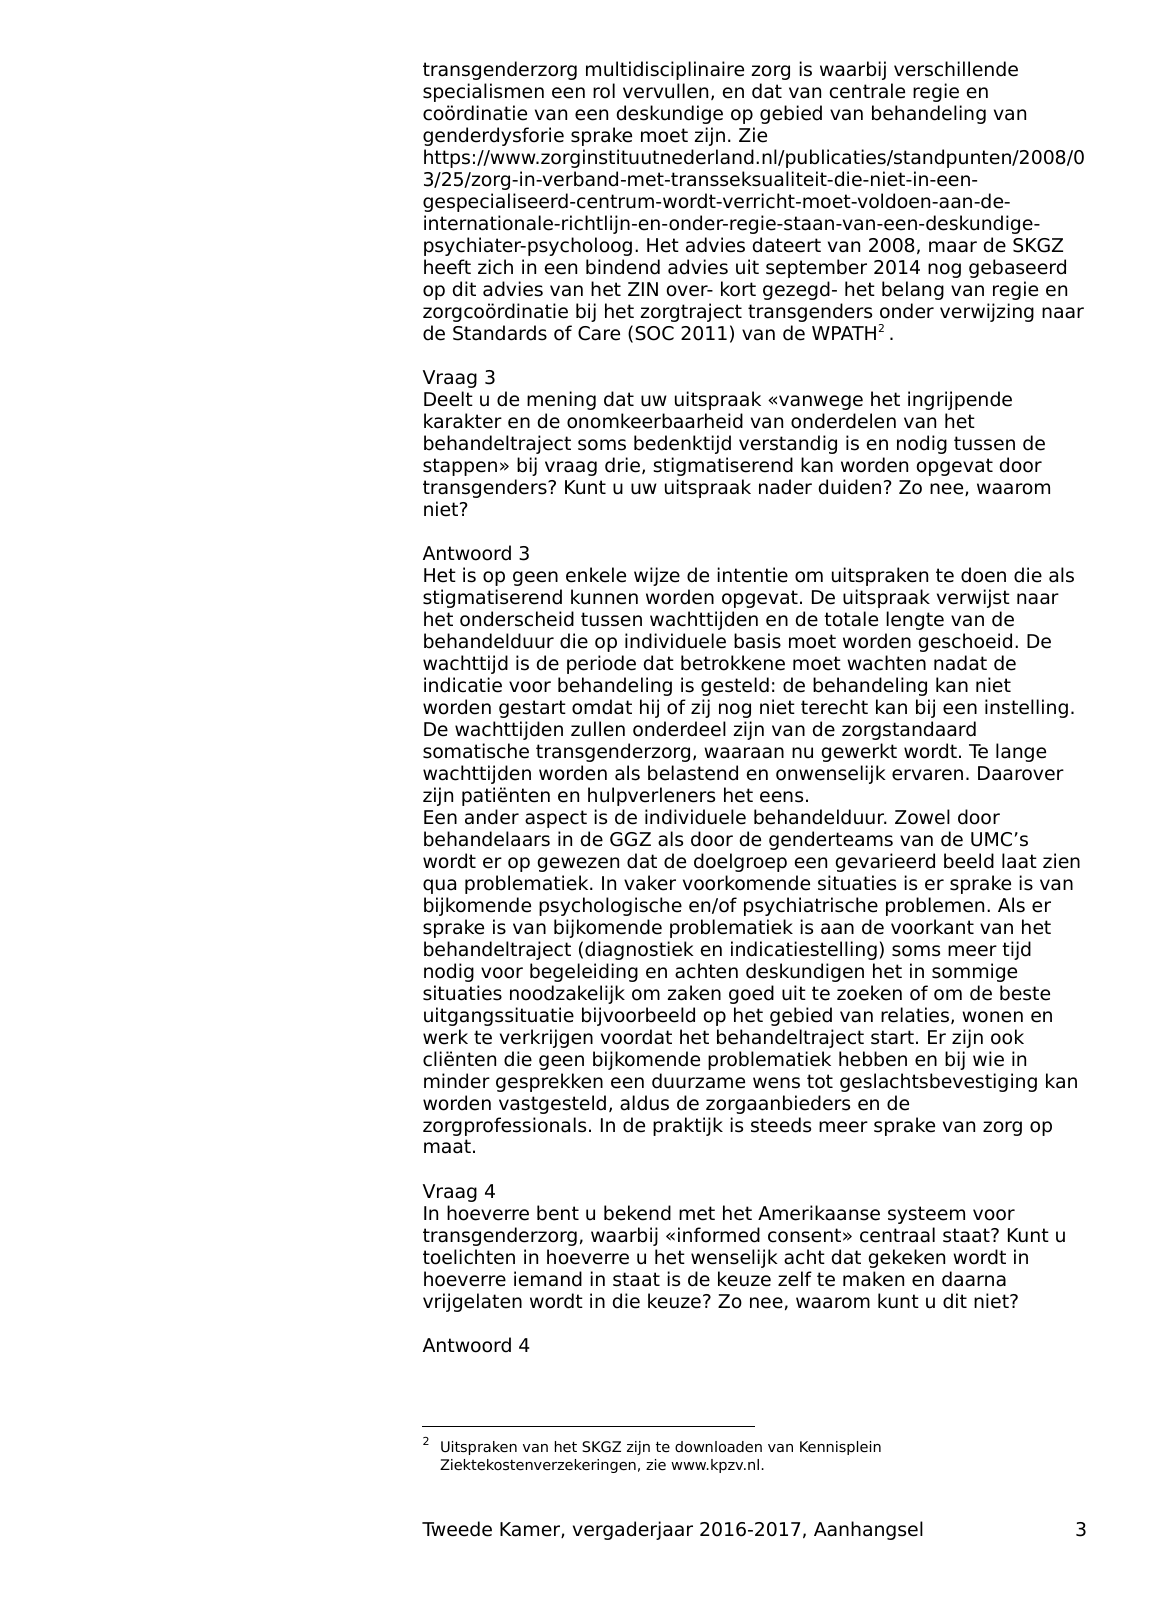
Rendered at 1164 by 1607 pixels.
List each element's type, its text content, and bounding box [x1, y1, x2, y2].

text Vraag 4 [422, 1181, 1087, 1203]
text Een ander aspect is de individuele behandelduur. Zowel door behandelaars in de GGZ als door de genderteams van de UMC’s wordt er op gewezen dat de doelgroep een gevarieerd beeld laat zien qua problematiek. In vaker voorkomende situaties is er sprake is van bijkomende psychologische en/of psychiatrische problemen. Als er sprake is van bijkomende problematiek is aan de voorkant van het behandeltraject (diagnostiek en indicatiestelling) soms meer tijd nodig voor begeleiding en achten deskundigen het in sommige situaties noodzakelijk om zaken goed uit te zoeken of om de beste uitgangssituatie bijvoorbeeld op het gebied van relaties, wonen en werk te verkrijgen voordat het behandeltraject start. Er zijn ook cliënten die geen bijkomende problematiek hebben en bij wie in minder gesprekken een duurzame wens tot geslachtsbevestiging kan worden vastgesteld, aldus de zorgaanbieders en de zorgprofessionals. In de praktijk is steeds meer sprake van zorg op maat. [422, 807, 1087, 1158]
text Antwoord 4 [422, 1335, 1087, 1357]
text Antwoord 3 [422, 543, 1087, 565]
text Uitspraken van het SKGZ zijn te downloaden van Kennisplein Ziektekostenverzekeringen, zie www.kpzv.nl. [422, 1435, 1087, 1474]
text In hoeverre bent u bekend met het Amerikaanse systeem voor transgenderzorg, waarbij «informed consent» centraal staat? Kunt u toelichten in hoeverre u het wenselijk acht dat gekeken wordt in hoeverre iemand in staat is de keuze zelf te maken en daarna vrijgelaten wordt in die keuze? Zo nee, waarom kunt u dit niet? [422, 1203, 1087, 1312]
text Deelt u de mening dat uw uitspraak «vanwege het ingrijpende karakter en de onomkeerbaarheid van onderdelen van het behandeltraject soms bedenktijd verstandig is en nodig tussen de stappen» bij vraag drie, stigmatiserend kan worden opgevat door transgenders? Kunt u uw uitspraak nader duiden? Zo nee, waarom niet? [422, 389, 1087, 521]
text transgenderzorg multidisciplinaire zorg is waarbij verschillende specialismen een rol vervullen, en dat van centrale regie en coördinatie van een deskundige op gebied van behandeling van genderdysforie sprake moet zijn. Zie https://www.zorginstituutnederland.nl/publicaties/standpunten/2008/03/25/zorg-in-verband-met-transseksualiteit-die-niet-in-een-gespecialiseerd-centrum-wordt-verricht-moet-voldoen-aan-de-internationale-richtlijn-en-onder-regie-staan-van-een-deskundige-psychiater-psycholoog. Het advies dateert van 2008, maar de SKGZ heeft zich in een bindend advies uit september 2014 nog gebaseerd op dit advies van het ZIN over- kort gezegd- het belang van regie en zorgcoördinatie bij het zorgtraject transgenders onder verwijzing naar de Standards of Care (SOC 2011) van de WPATH. [422, 59, 1087, 345]
text Vraag 3 [422, 367, 1087, 389]
text Het is op geen enkele wijze de intentie om uitspraken te doen die als stigmatiserend kunnen worden opgevat. De uitspraak verwijst naar het onderscheid tussen wachttijden en de totale lengte van de behandelduur die op individuele basis moet worden geschoeid. De wachttijd is de periode dat betrokkene moet wachten nadat de indicatie voor behandeling is gesteld: de behandeling kan niet worden gestart omdat hij of zij nog niet terecht kan bij een instelling. De wachttijden zullen onderdeel zijn van de zorgstandaard somatische transgenderzorg, waaraan nu gewerkt wordt. Te lange wachttijden worden als belastend en onwenselijk ervaren. Daarover zijn patiënten en hulpverleners het eens. [422, 565, 1087, 807]
